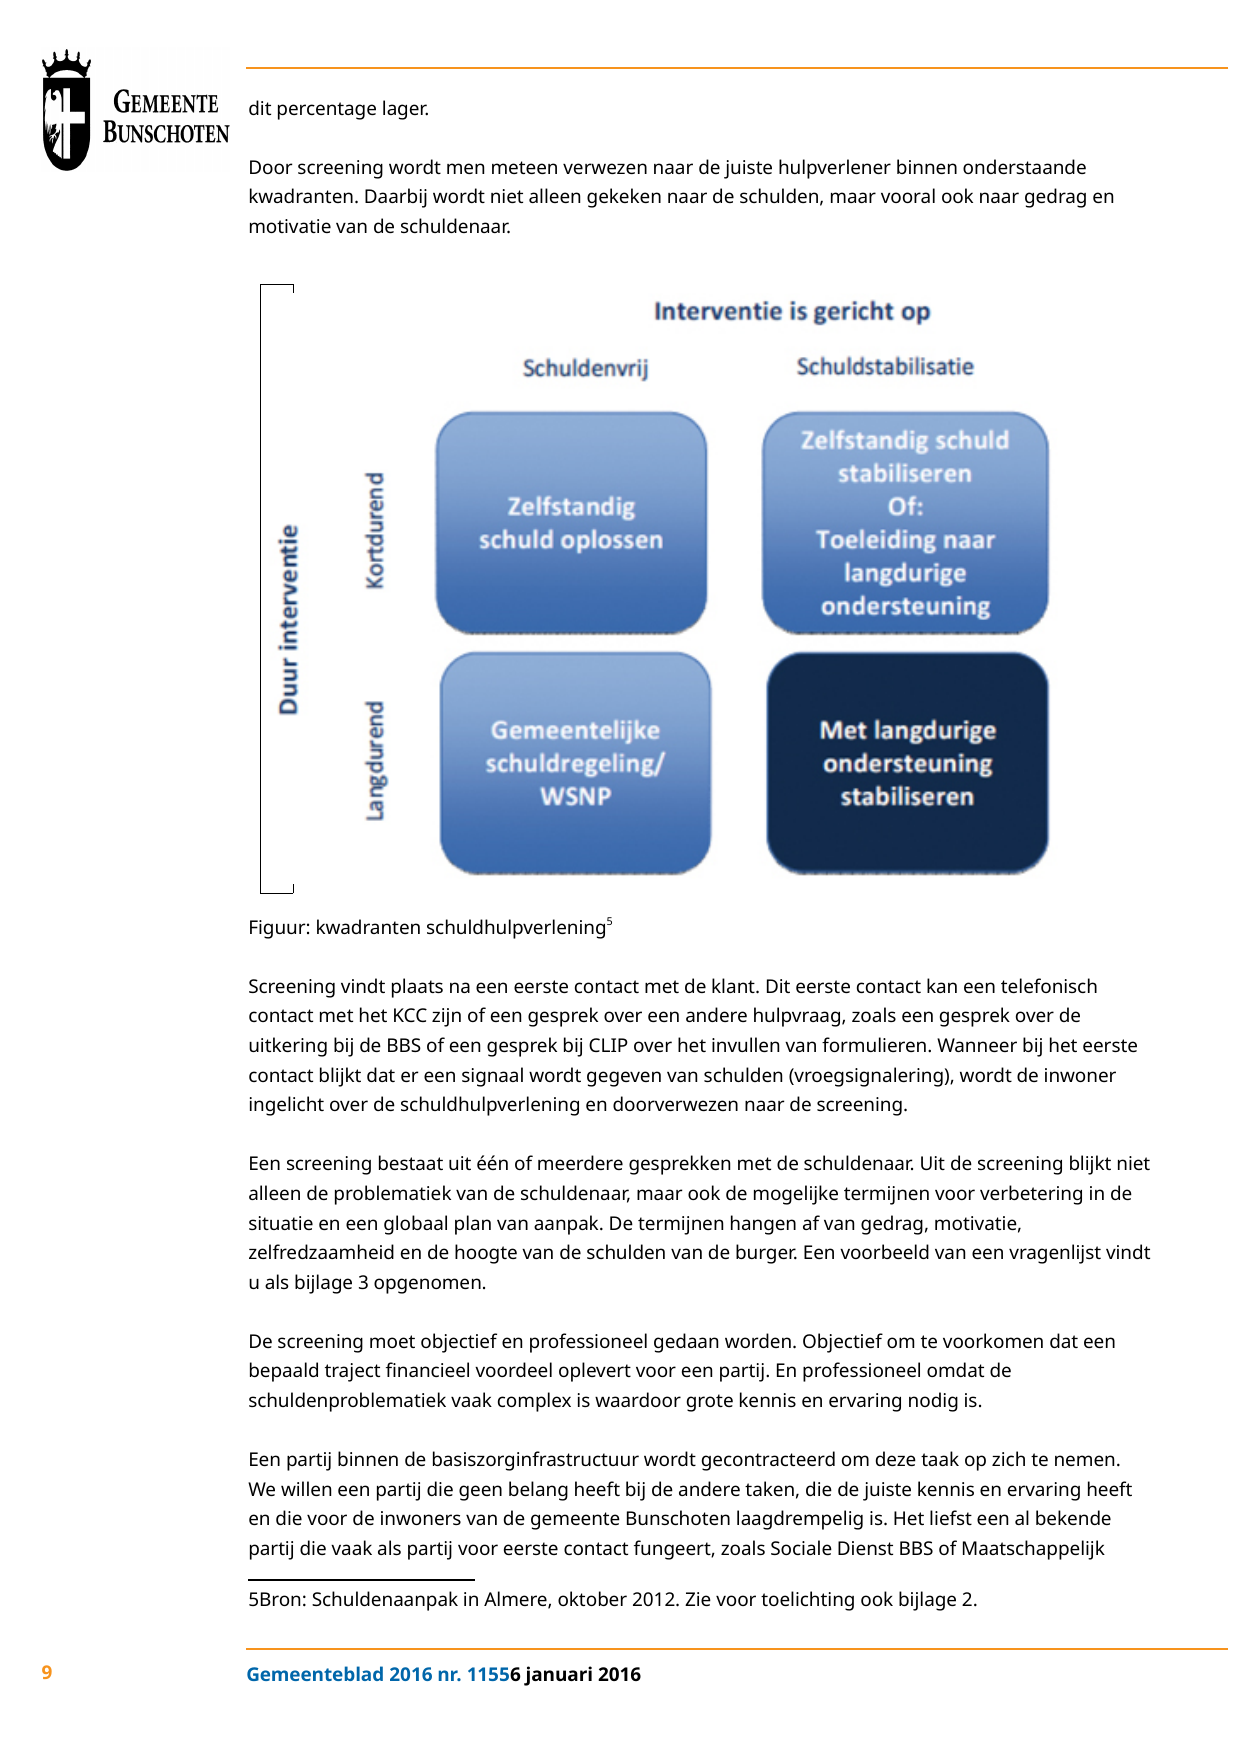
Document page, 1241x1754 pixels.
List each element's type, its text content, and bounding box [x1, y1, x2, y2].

text Door screening wordt men meteen verwezen naar de juiste hulpverlener binnen onderstaande kwadranten. Daarbij wordt niet alleen gekeken naar de schulden, maar vooral ook naar gedrag en motivatie van de schuldenaar. [248, 154, 1152, 239]
text Figuur: kwadranten schuldhulpverlening [248, 914, 1152, 940]
text Bron: Schuldenaanpak in Almere, oktober 2012. Zie voor toelichting ook bijlage 2. [248, 1586, 1152, 1612]
text Screening vindt plaats na een eerste contact met de klant. Dit eerste contact kan een telefonisch contact met het KCC zijn of een gesprek over een andere hulpvraag, zoals een gesprek over de uitkering bij de BBS of een gesprek bij CLIP over het invullen van formulieren. Wanneer bij het eerste contact blijkt dat er een signaal wordt gegeven van schulden (vroegsignalering), wordt de inwoner ingelicht over de schuldhulpverlening en doorverwezen naar de screening. [248, 973, 1152, 1117]
text Een screening bestaat uit één of meerdere gesprekken met de schuldenaar. Uit de screening blijkt niet alleen de problematiek van de schuldenaar, maar ook de mogelijke termijnen voor verbetering in de situatie en een globaal plan van aanpak. De termijnen hangen af van gedrag, motivatie, zelfredzaamheid en de hoogte van de schulden van de burger. Een voorbeeld van een vragenlijst vindt u als bijlage 3 opgenomen. [248, 1151, 1152, 1295]
picture [41, 47, 231, 172]
text De screening moet objectief en professioneel gedaan worden. Objectief om te voorkomen dat een bepaald traject financieel voordeel oplevert voor een partij. En professioneel omdat de schuldenproblematiek vaak complex is waardoor grote kennis en ervaring nodig is. [248, 1328, 1152, 1413]
text dit percentage lager. [248, 95, 1152, 121]
text Een partij binnen de basiszorginfrastructuur wordt gecontracteerd om deze taak op zich te nemen. We willen een partij die geen belang heeft bij de andere taken, die de juiste kennis en ervaring heeft en die voor de inwoners van de gemeente Bunschoten laagdrempelig is. Het liefst een al bekende partij die vaak als partij voor eerste contact fungeert, zoals Sociale Dienst BBS of Maatschappelijk [248, 1446, 1152, 1561]
picture [268, 293, 1155, 884]
